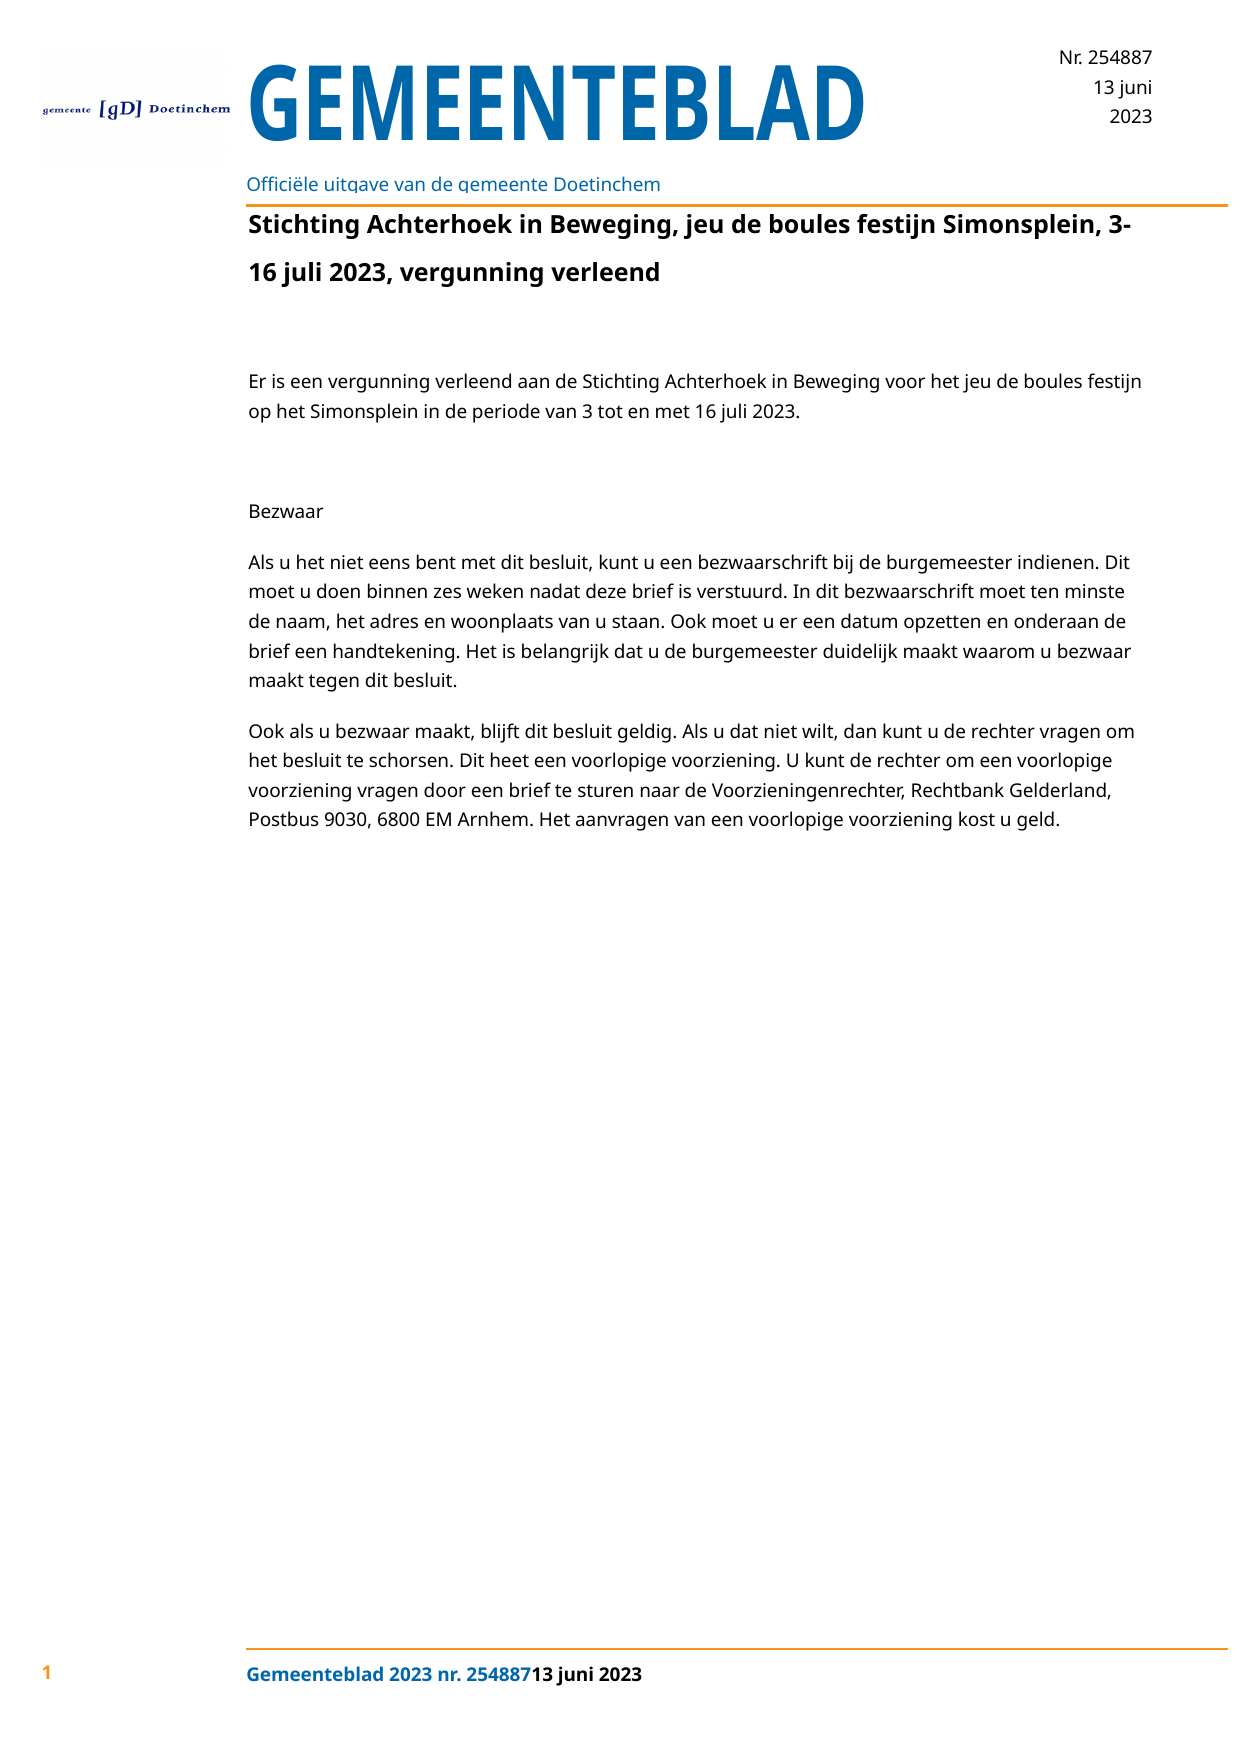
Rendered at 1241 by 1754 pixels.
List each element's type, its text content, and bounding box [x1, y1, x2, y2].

text Bezwaar [248, 499, 1152, 524]
text Als u het niet eens bent met dit besluit, kunt u een bezwaarschrift bij de burgemeester indienen. Dit moet u doen binnen zes weken nadat deze brief is verstuurd. In dit bezwaarschrift moet ten minste de naam, het adres en woonplaats van u staan. Ook moet u er een datum opzetten en onderaan de brief een handtekening. Het is belangrijk dat u de burgemeester duidelijk maakt waarom u bezwaar maakt tegen dit besluit. [248, 549, 1152, 693]
text Ook als u bezwaar maakt, blijft dit besluit geldig. Als u dat niet wilt, dan kunt u de rechter vragen om het besluit te schorsen. Dit heet een voorlopige voorziening. U kunt de rechter om een voorlopige voorziening vragen door een brief te sturen naar de Voorzieningenrechter, Rechtbank Gelderland, Postbus 9030, 6800 EM Arnhem. Het aanvragen van een voorlopige voorziening kost u geld. [248, 718, 1152, 832]
text Stichting Achterhoek in Beweging, jeu de boules festijn Simonsplein, 3-16 juli 2023, vergunning verleend [248, 207, 1152, 288]
text Er is een vergunning verleend aan de Stichting Achterhoek in Beweging voor het jeu de boules festijn op het Simonsplein in de periode van 3 tot en met 16 juli 2023. [248, 368, 1152, 424]
picture [41, 47, 231, 172]
